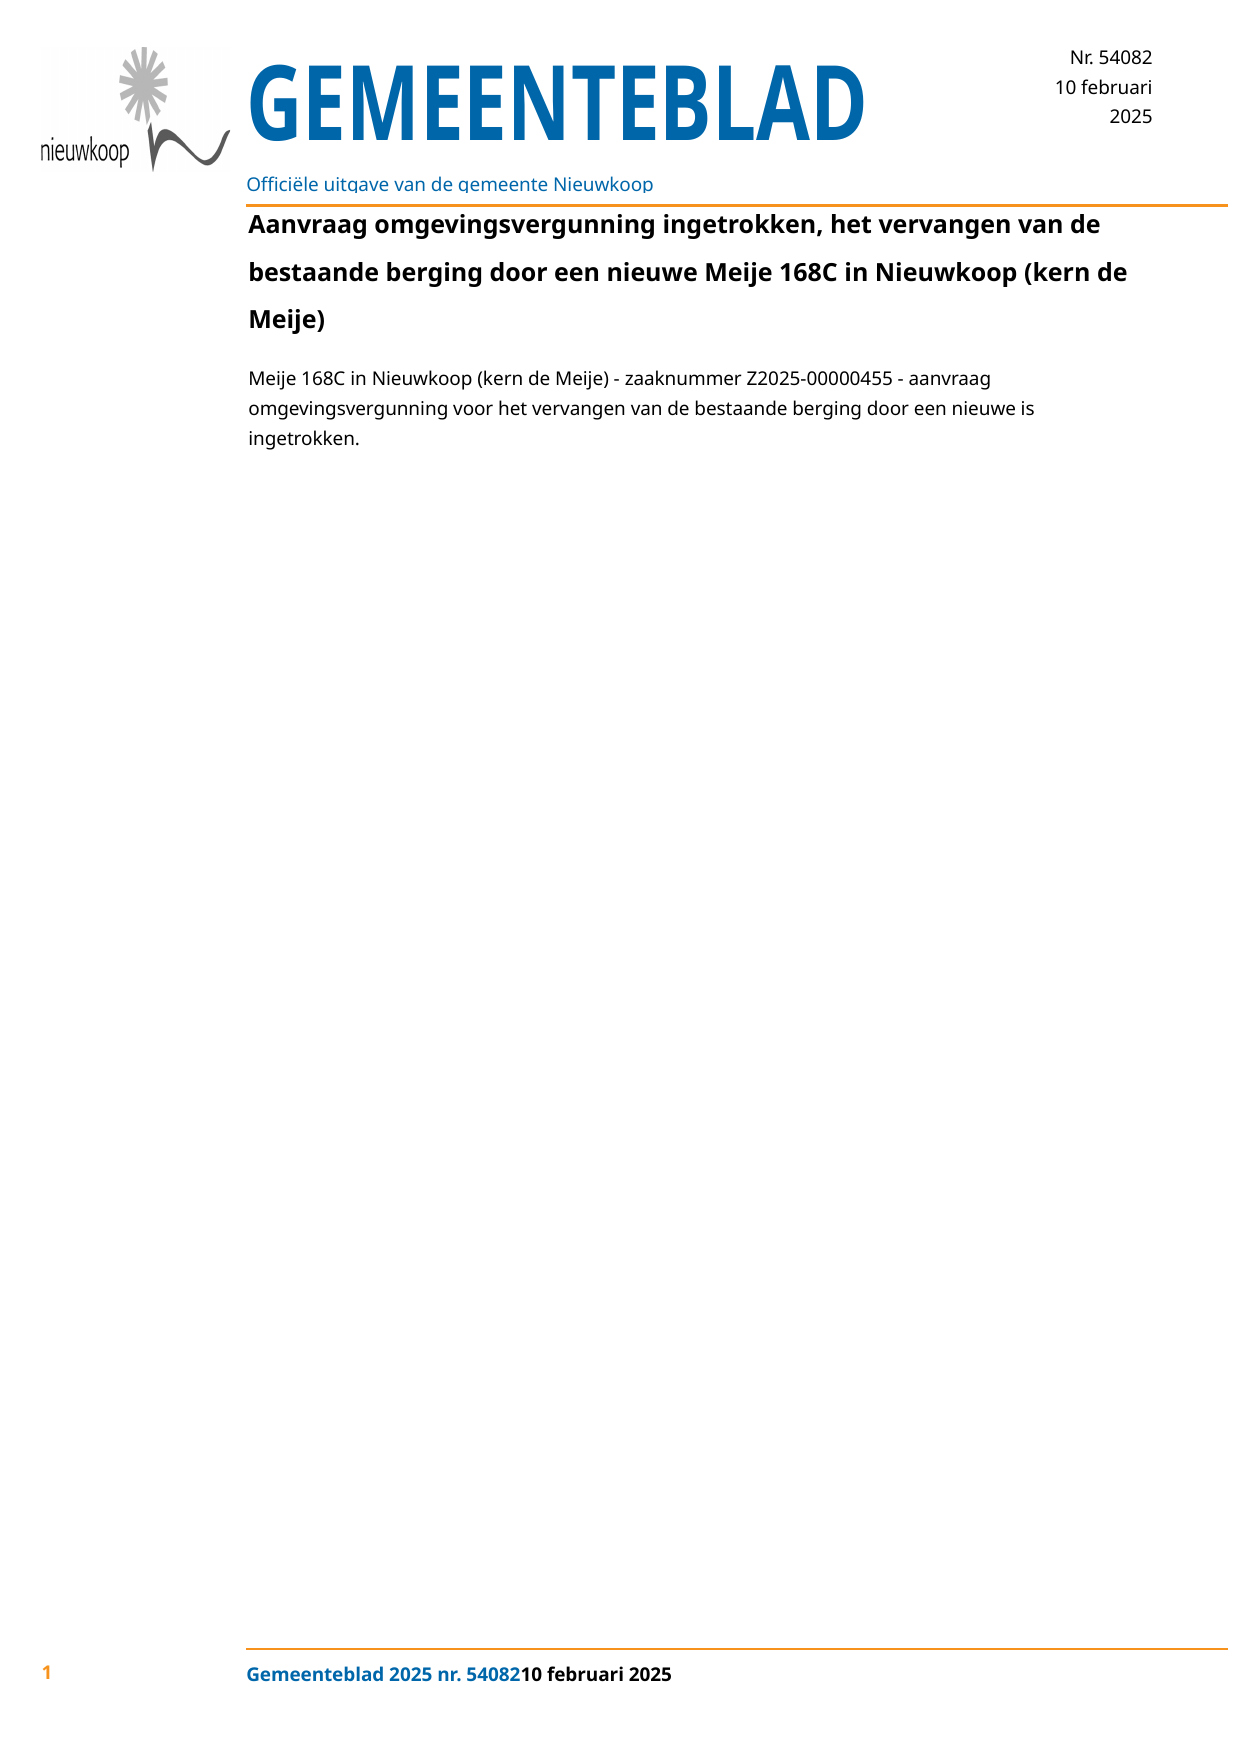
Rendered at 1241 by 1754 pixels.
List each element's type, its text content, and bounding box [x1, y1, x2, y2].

text Meije 168C in Nieuwkoop (kern de Meije) - zaaknummer Z2025-00000455 - aanvraag omgevingsvergunning voor het vervangen van de bestaande berging door een nieuwe is ingetrokken. [248, 366, 1152, 450]
picture [41, 47, 231, 172]
text Aanvraag omgevingsvergunning ingetrokken, het vervangen van de bestaande berging door een nieuwe Meije 168C in Nieuwkoop (kern de Meije) [248, 207, 1152, 336]
